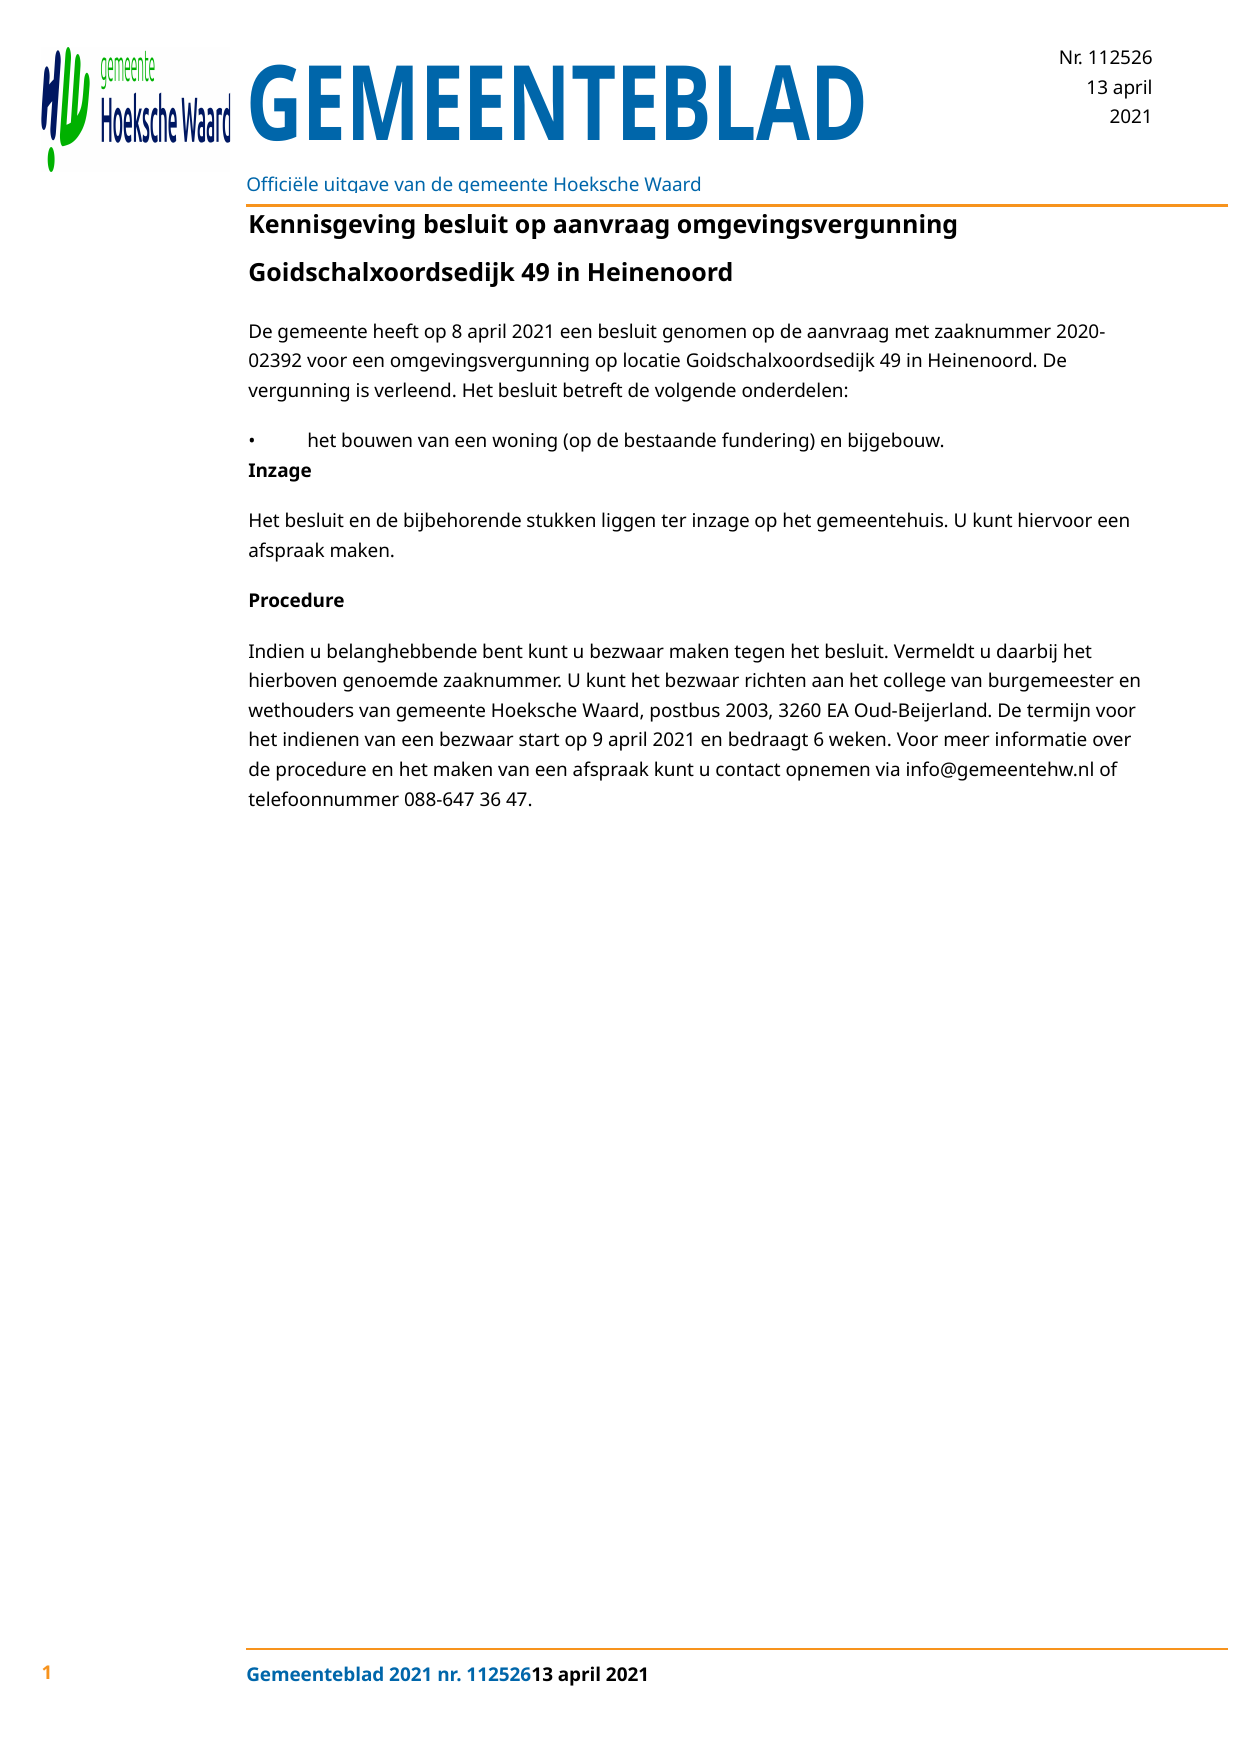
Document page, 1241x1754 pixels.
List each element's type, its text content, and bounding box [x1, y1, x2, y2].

text Het besluit en de bijbehorende stukken liggen ter inzage op het gemeentehuis. U kunt hiervoor een afspraak maken. [248, 507, 1152, 563]
list het bouwen van een woning (op de bestaande fundering) en bijgebouw. [248, 427, 1152, 453]
text Kennisgeving besluit op aanvraag omgevingsvergunning Goidschalxoordsedijk 49 in Heinenoord [248, 207, 1152, 288]
picture [41, 47, 231, 172]
text Indien u belanghebbende bent kunt u bezwaar maken tegen het besluit. Vermeldt u daarbij het hierboven genoemde zaaknummer. U kunt het bezwaar richten aan het college van burgemeester en wethouders van gemeente Hoeksche Waard, postbus 2003, 3260 EA Oud-Beijerland. De termijn voor het indienen van een bezwaar start op 9 april 2021 en bedraagt 6 weken. Voor meer informatie over de procedure en het maken van een afspraak kunt u contact opnemen via info@gemeentehw.nl of telefoonnummer 088-647 36 47. [248, 638, 1152, 812]
text Procedure [248, 587, 1152, 613]
text Inzage [248, 457, 1152, 483]
text De gemeente heeft op 8 april 2021 een besluit genomen op de aanvraag met zaaknummer 2020-02392 voor een omgevingsvergunning op locatie Goidschalxoordsedijk 49 in Heinenoord. De vergunning is verleend. Het besluit betreft de volgende onderdelen: [248, 318, 1152, 403]
